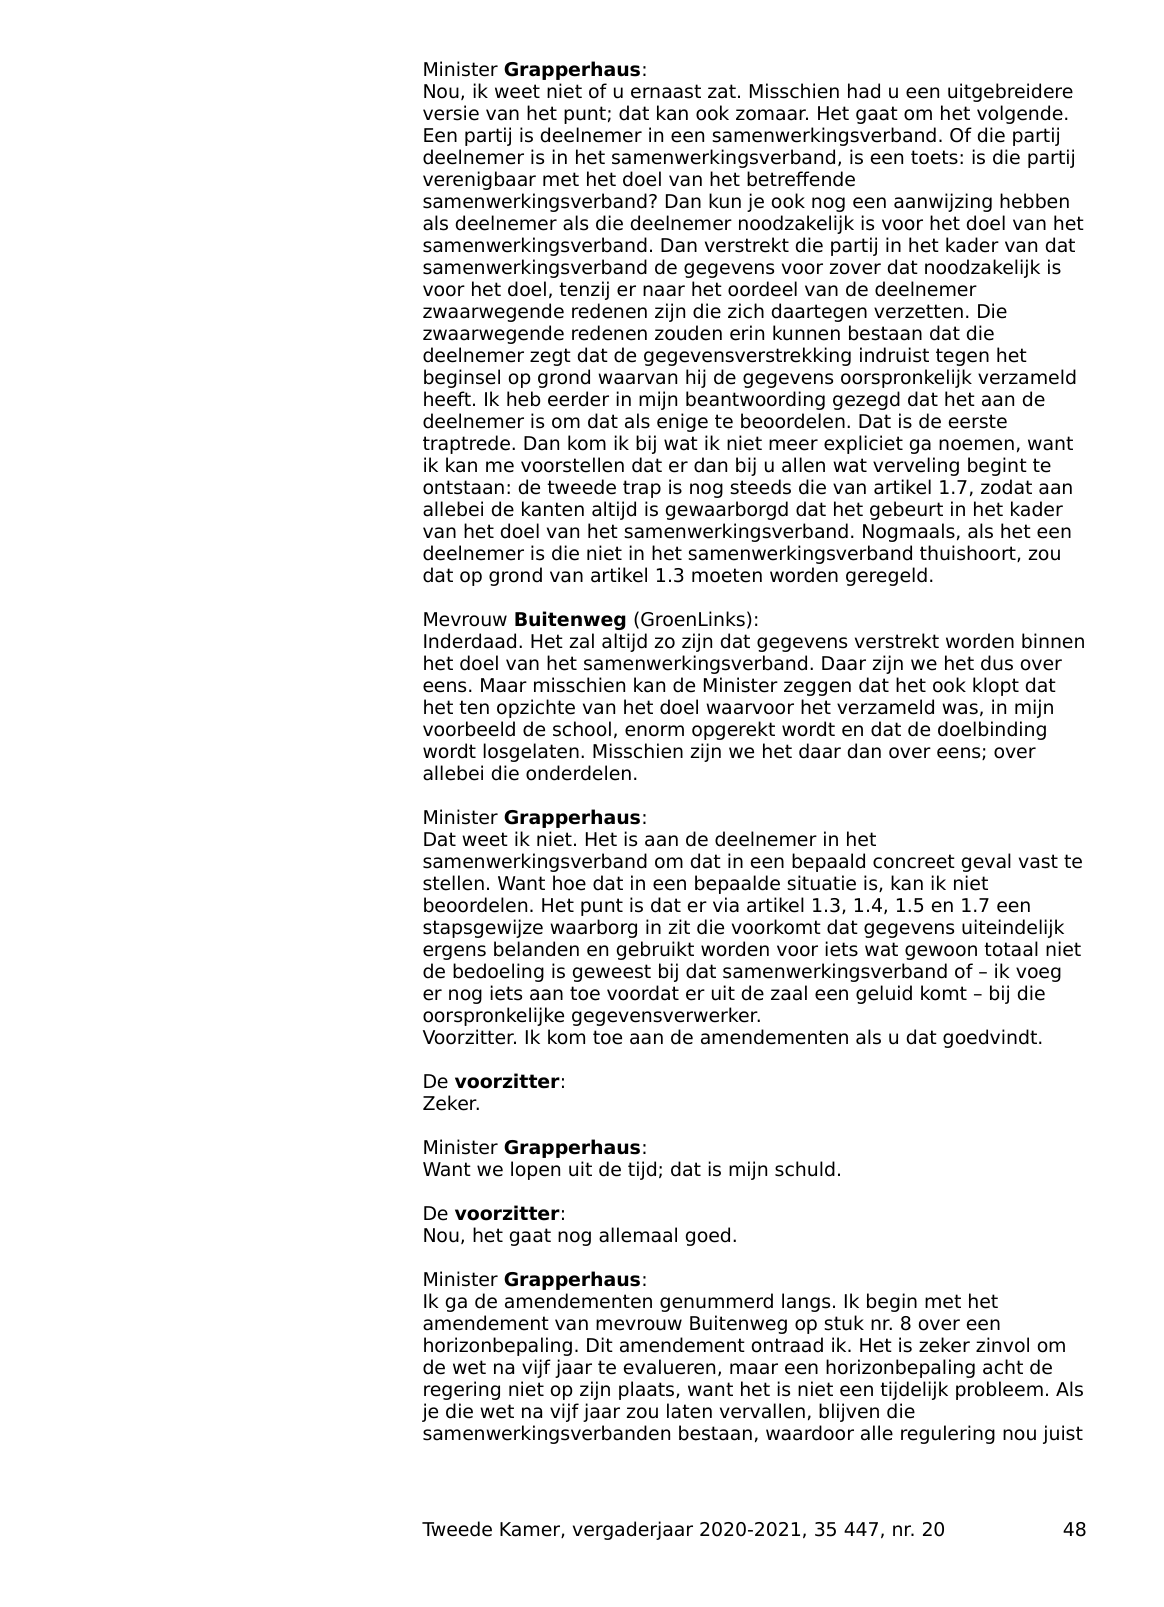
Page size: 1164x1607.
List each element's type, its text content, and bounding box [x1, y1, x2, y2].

text De voorzitter: [422, 1203, 1087, 1225]
text Voorzitter. Ik kom toe aan de amendementen als u dat goedvindt. [422, 1027, 1087, 1048]
text Dat weet ik niet. Het is aan de deelnemer in het samenwerkingsverband om dat in een bepaald concreet geval vast te stellen. Want hoe dat in een bepaalde situatie is, kan ik niet beoordelen. Het punt is dat er via artikel 1.3, 1.4, 1.5 en 1.7 een stapsgewijze waarborg in zit die voorkomt dat gegevens uiteindelijk ergens belanden en gebruikt worden voor iets wat gewoon totaal niet de bedoeling is geweest bij dat samenwerkingsverband of – ik voeg er nog iets aan toe voordat er uit de zaal een geluid komt – bij die oorspronkelijke gegevensverwerker. [422, 829, 1087, 1027]
text Mevrouw Buitenweg (GroenLinks): [422, 609, 1087, 631]
text Nou, het gaat nog allemaal goed. [422, 1225, 1087, 1247]
text Minister Grapperhaus: [422, 1269, 1087, 1291]
text De voorzitter: [422, 1071, 1087, 1093]
text Ik ga de amendementen genummerd langs. Ik begin met het amendement van mevrouw Buitenweg op stuk nr. 8 over een horizonbepaling. Dit amendement ontraad ik. Het is zeker zinvol om de wet na vijf jaar te evalueren, maar een horizonbepaling acht de regering niet op zijn plaats, want het is niet een tijdelijk probleem. Als je die wet na vijf jaar zou laten vervallen, blijven die samenwerkingsverbanden bestaan, waardoor alle regulering nou juist [422, 1291, 1087, 1445]
text Nou, ik weet niet of u ernaast zat. Misschien had u een uitgebreidere versie van het punt; dat kan ook zomaar. Het gaat om het volgende. Een partij is deelnemer in een samenwerkingsverband. Of die partij deelnemer is in het samenwerkingsverband, is een toets: is die partij verenigbaar met het doel van het betreffende samenwerkingsverband? Dan kun je ook nog een aanwijzing hebben als deelnemer als die deelnemer noodzakelijk is voor het doel van het samenwerkingsverband. Dan verstrekt die partij in het kader van dat samenwerkingsverband de gegevens voor zover dat noodzakelijk is voor het doel, tenzij er naar het oordeel van de deelnemer zwaarwegende redenen zijn die zich daartegen verzetten. Die zwaarwegende redenen zouden erin kunnen bestaan dat die deelnemer zegt dat de gegevensverstrekking indruist tegen het beginsel op grond waarvan hij de gegevens oorspronkelijk verzameld heeft. Ik heb eerder in mijn beantwoording gezegd dat het aan de deelnemer is om dat als enige te beoordelen. Dat is de eerste traptrede. Dan kom ik bij wat ik niet meer expliciet ga noemen, want ik kan me voorstellen dat er dan bij u allen wat verveling begint te ontstaan: de tweede trap is nog steeds die van artikel 1.7, zodat aan allebei de kanten altijd is gewaarborgd dat het gebeurt in het kader van het doel van het samenwerkingsverband. Nogmaals, als het een deelnemer is die niet in het samenwerkingsverband thuishoort, zou dat op grond van artikel 1.3 moeten worden geregeld. [422, 81, 1087, 587]
text Inderdaad. Het zal altijd zo zijn dat gegevens verstrekt worden binnen het doel van het samenwerkingsverband. Daar zijn we het dus over eens. Maar misschien kan de Minister zeggen dat het ook klopt dat het ten opzichte van het doel waarvoor het verzameld was, in mijn voorbeeld de school, enorm opgerekt wordt en dat de doelbinding wordt losgelaten. Misschien zijn we het daar dan over eens; over allebei die onderdelen. [422, 631, 1087, 784]
text Minister Grapperhaus: [422, 1137, 1087, 1159]
text Zeker. [422, 1093, 1087, 1115]
text Want we lopen uit de tijd; dat is mijn schuld. [422, 1159, 1087, 1181]
text Minister Grapperhaus: [422, 807, 1087, 829]
text Minister Grapperhaus: [422, 59, 1087, 81]
